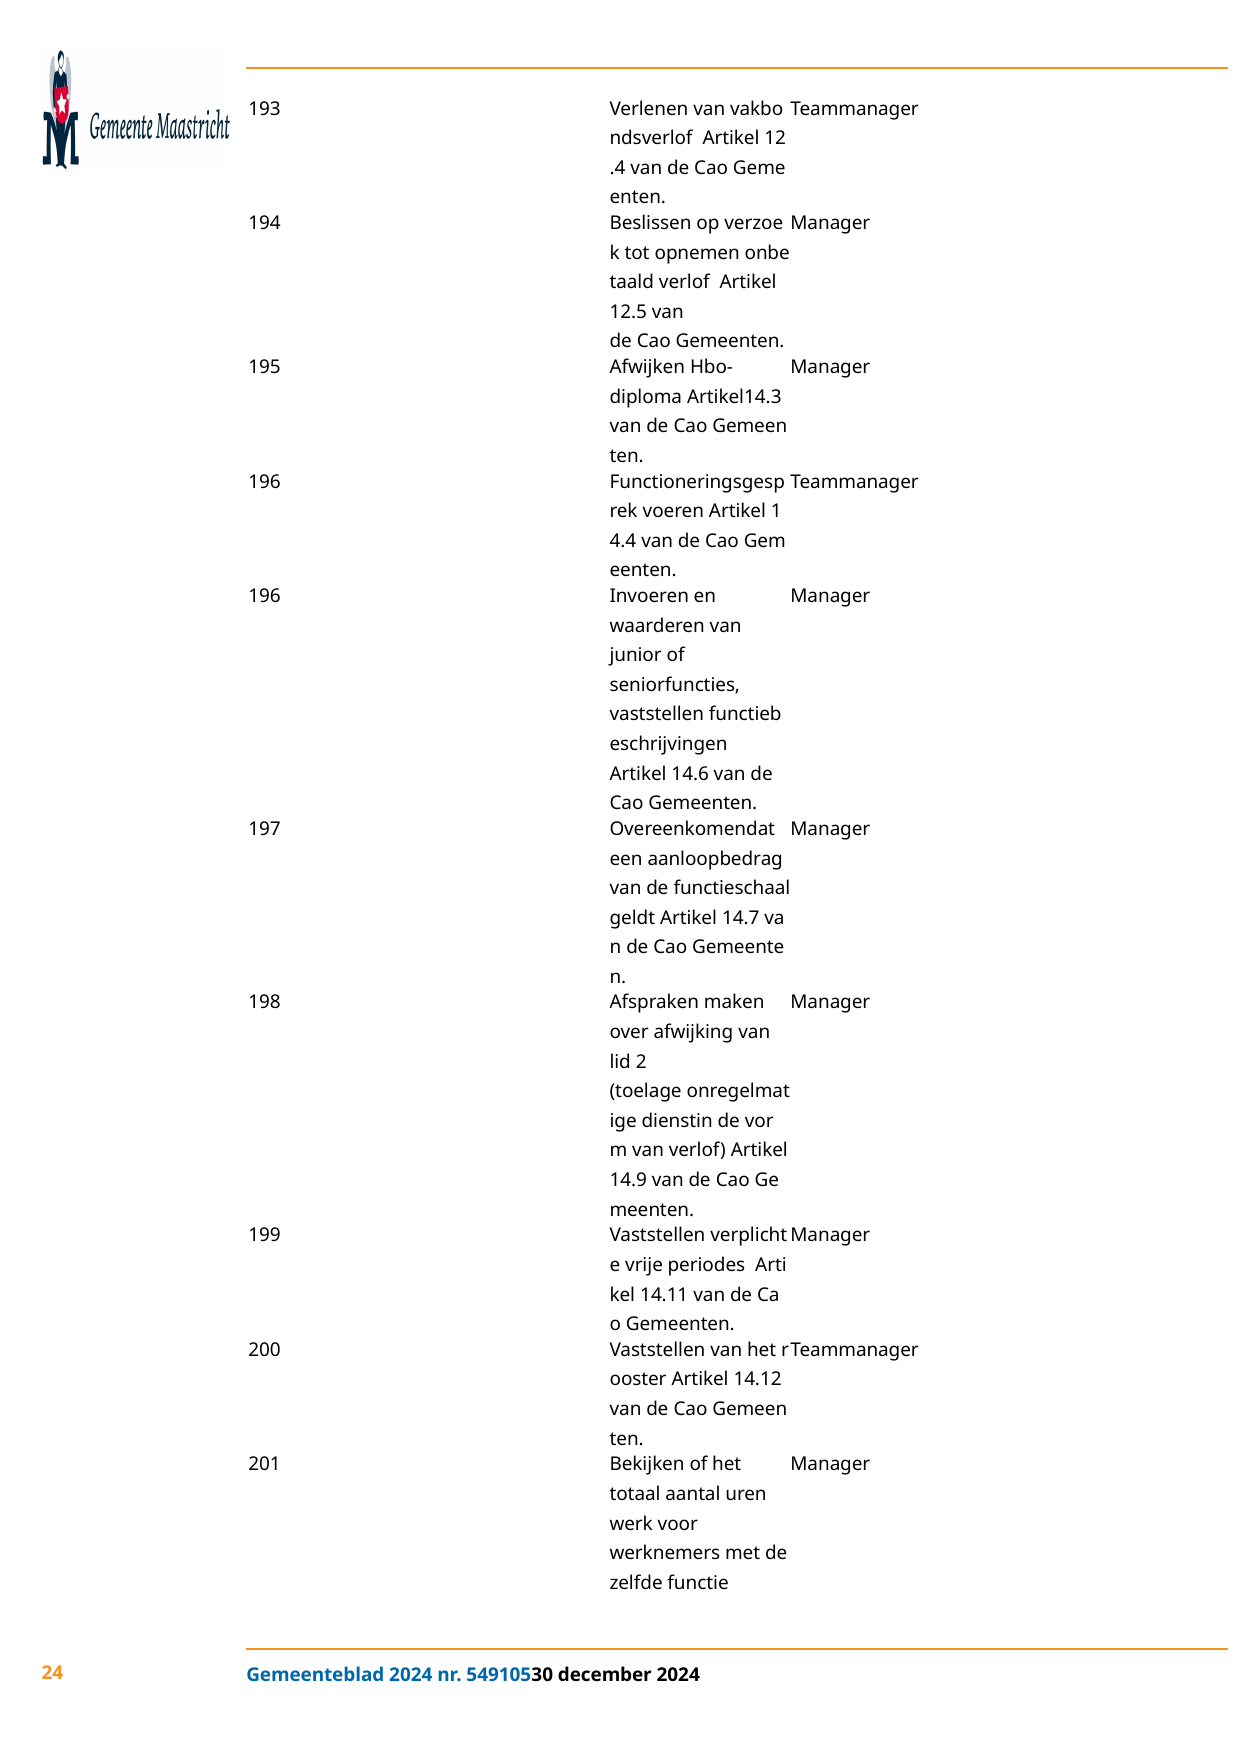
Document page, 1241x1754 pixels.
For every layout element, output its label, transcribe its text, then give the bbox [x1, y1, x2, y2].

table_cell 196 [248, 468, 429, 582]
table_cell Vaststellen van het rooster­ Artikel 14.12van de Cao Gemeenten. [609, 1336, 790, 1451]
table_cell 199 [248, 1222, 429, 1336]
table_cell 195 [248, 353, 429, 468]
table_cell [971, 468, 1152, 582]
table_cell Manager [790, 209, 971, 353]
table_cell [971, 815, 1152, 989]
table_cell Manager [790, 1451, 971, 1594]
table_cell [429, 95, 609, 209]
table_cell Vaststellen verplichte vrije periodes ­ Artikel 14.11 van de Cao Gemeenten. [609, 1222, 790, 1336]
table_cell [429, 353, 609, 468]
table_cell Verlenen van vakbondsverlof ­ Artikel 12.4 van de Cao Gemeenten. [609, 95, 790, 209]
table_cell [429, 209, 609, 353]
table_cell [971, 1451, 1152, 1594]
table_cell [429, 582, 609, 815]
table_cell Manager [790, 989, 971, 1222]
table_cell Manager [790, 582, 971, 815]
table_cell [971, 1336, 1152, 1451]
table_cell Invoeren en waarderen van junior­ of seniorfuncties, vaststellen functiebeschrijvingen ­ Artikel 14.6 van de Cao Gemeenten. [609, 582, 790, 815]
table_cell 200 [248, 1336, 429, 1451]
table_cell Bekijken of het totaal aantal uren werk voor werknemers met dezelfde functie [609, 1451, 790, 1594]
table_cell [429, 1222, 609, 1336]
table_cell 196 [248, 582, 429, 815]
table_cell 201 [248, 1451, 429, 1594]
table_cell 198 [248, 989, 429, 1222]
table_cell 197 [248, 815, 429, 989]
table_cell Teammanager [790, 468, 971, 582]
table_cell [971, 989, 1152, 1222]
table_cell Afspraken maken over afwijking van lid 2 (toelage onregelmatige dienstin de vorm van verlof)­ Artikel 14.9 van de Cao Gemeenten. [609, 989, 790, 1222]
table_cell Afwijken Hbo­diploma­ Artikel14.3 van de Cao Gemeenten. [609, 353, 790, 468]
table_cell Teammanager [790, 95, 971, 209]
table_cell Manager [790, 1222, 971, 1336]
table_cell Teammanager [790, 1336, 971, 1451]
table_cell Overeenkomendat een aanloopbedrag van de functieschaal geldt ­Artikel 14.7 van de Cao Gemeenten. [609, 815, 790, 989]
table_cell Beslissen op verzoek tot opnemen onbetaald verlof ­ Artikel 12.5 van de Cao Gemeenten. [609, 209, 790, 353]
table_cell Manager [790, 815, 971, 989]
table_cell [971, 1222, 1152, 1336]
table_cell [971, 353, 1152, 468]
table_cell [971, 209, 1152, 353]
table_cell [429, 989, 609, 1222]
table_cell Functioneringsgesprek voeren­ Artikel 14.4 van de Cao Gemeenten. [609, 468, 790, 582]
table_cell [429, 468, 609, 582]
table_cell 194 [248, 209, 429, 353]
table_cell [971, 95, 1152, 209]
table_cell [429, 1336, 609, 1451]
table_cell 193 [248, 95, 429, 209]
table_cell Manager [790, 353, 971, 468]
picture [41, 47, 231, 172]
table_cell [971, 582, 1152, 815]
table_cell [429, 815, 609, 989]
table_cell [429, 1451, 609, 1594]
